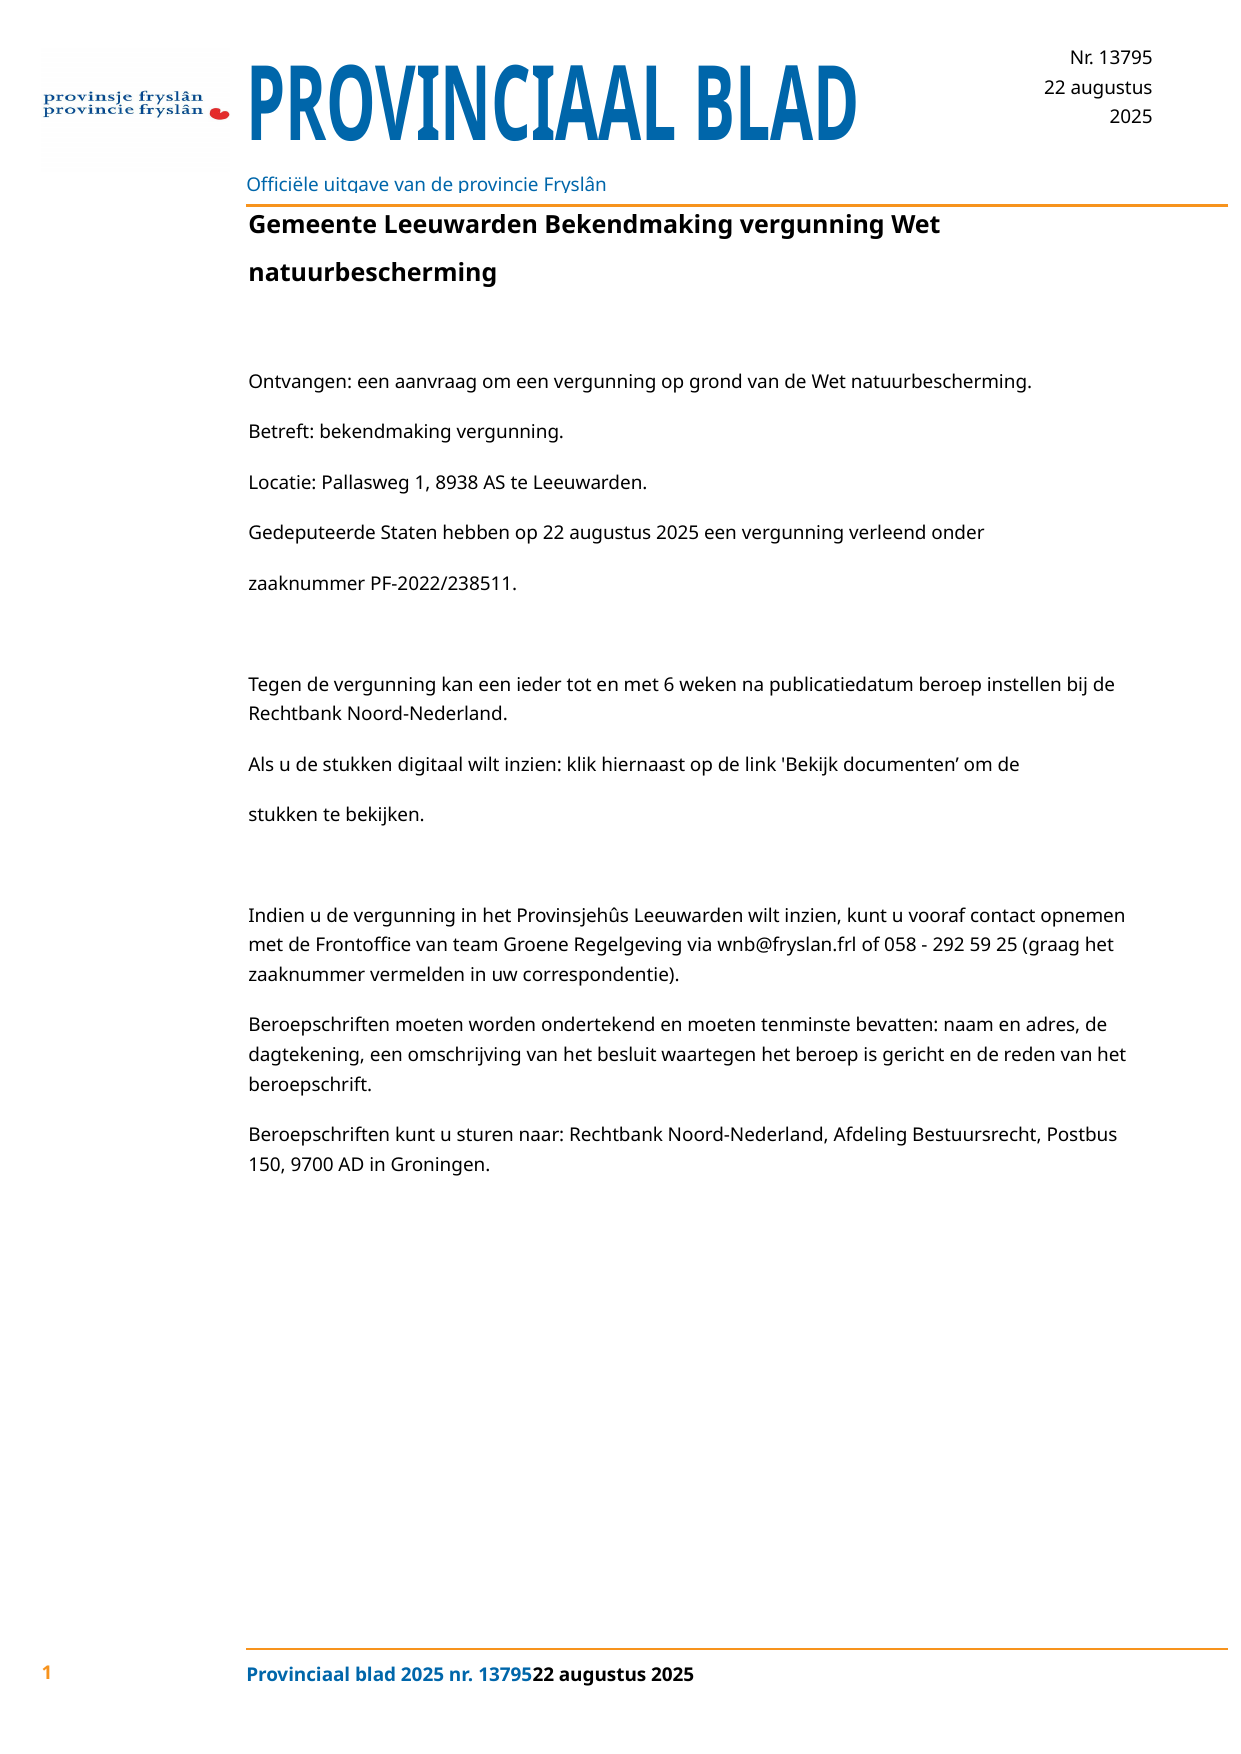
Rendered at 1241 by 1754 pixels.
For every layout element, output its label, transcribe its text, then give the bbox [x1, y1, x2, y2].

picture [41, 47, 231, 172]
text zaaknummer PF-2022/238511. [248, 570, 1152, 596]
text Beroepschriften moeten worden ondertekend en moeten tenminste bevatten: naam en adres, de dagtekening, een omschrijving van het besluit waartegen het beroep is gericht en de reden van het beroepschrift. [248, 1012, 1152, 1097]
text Gedeputeerde Staten hebben op 22 augustus 2025 een vergunning verleend onder [248, 519, 1152, 545]
text Gemeente Leeuwarden Bekendmaking vergunning Wet natuurbescherming [248, 207, 1152, 288]
text Als u de stukken digitaal wilt inzien: klik hiernaast op de link 'Bekijk documenten’ om de [248, 751, 1152, 777]
text Locatie: Pallasweg 1, 8938 AS te Leeuwarden. [248, 469, 1152, 495]
text Ontvangen: een aanvraag om een vergunning op grond van de Wet natuurbescherming. [248, 368, 1152, 394]
text Tegen de vergunning kan een ieder tot en met 6 weken na publicatiedatum beroep instellen bij de Rechtbank Noord-Nederland. [248, 671, 1152, 726]
text Indien u de vergunning in het Provinsjehûs Leeuwarden wilt inzien, kunt u vooraf contact opnemen met de Frontoffice van team Groene Regelgeving via wnb@fryslan.frl of 058 - 292 59 25 (graag het zaaknummer vermelden in uw correspondentie). [248, 902, 1152, 987]
text stukken te bekijken. [248, 801, 1152, 827]
text Betreft: bekendmaking vergunning. [248, 419, 1152, 444]
text Beroepschriften kunt u sturen naar: Rechtbank Noord-Nederland, Afdeling Bestuursrecht, Postbus 150, 9700 AD in Groningen. [248, 1121, 1152, 1177]
